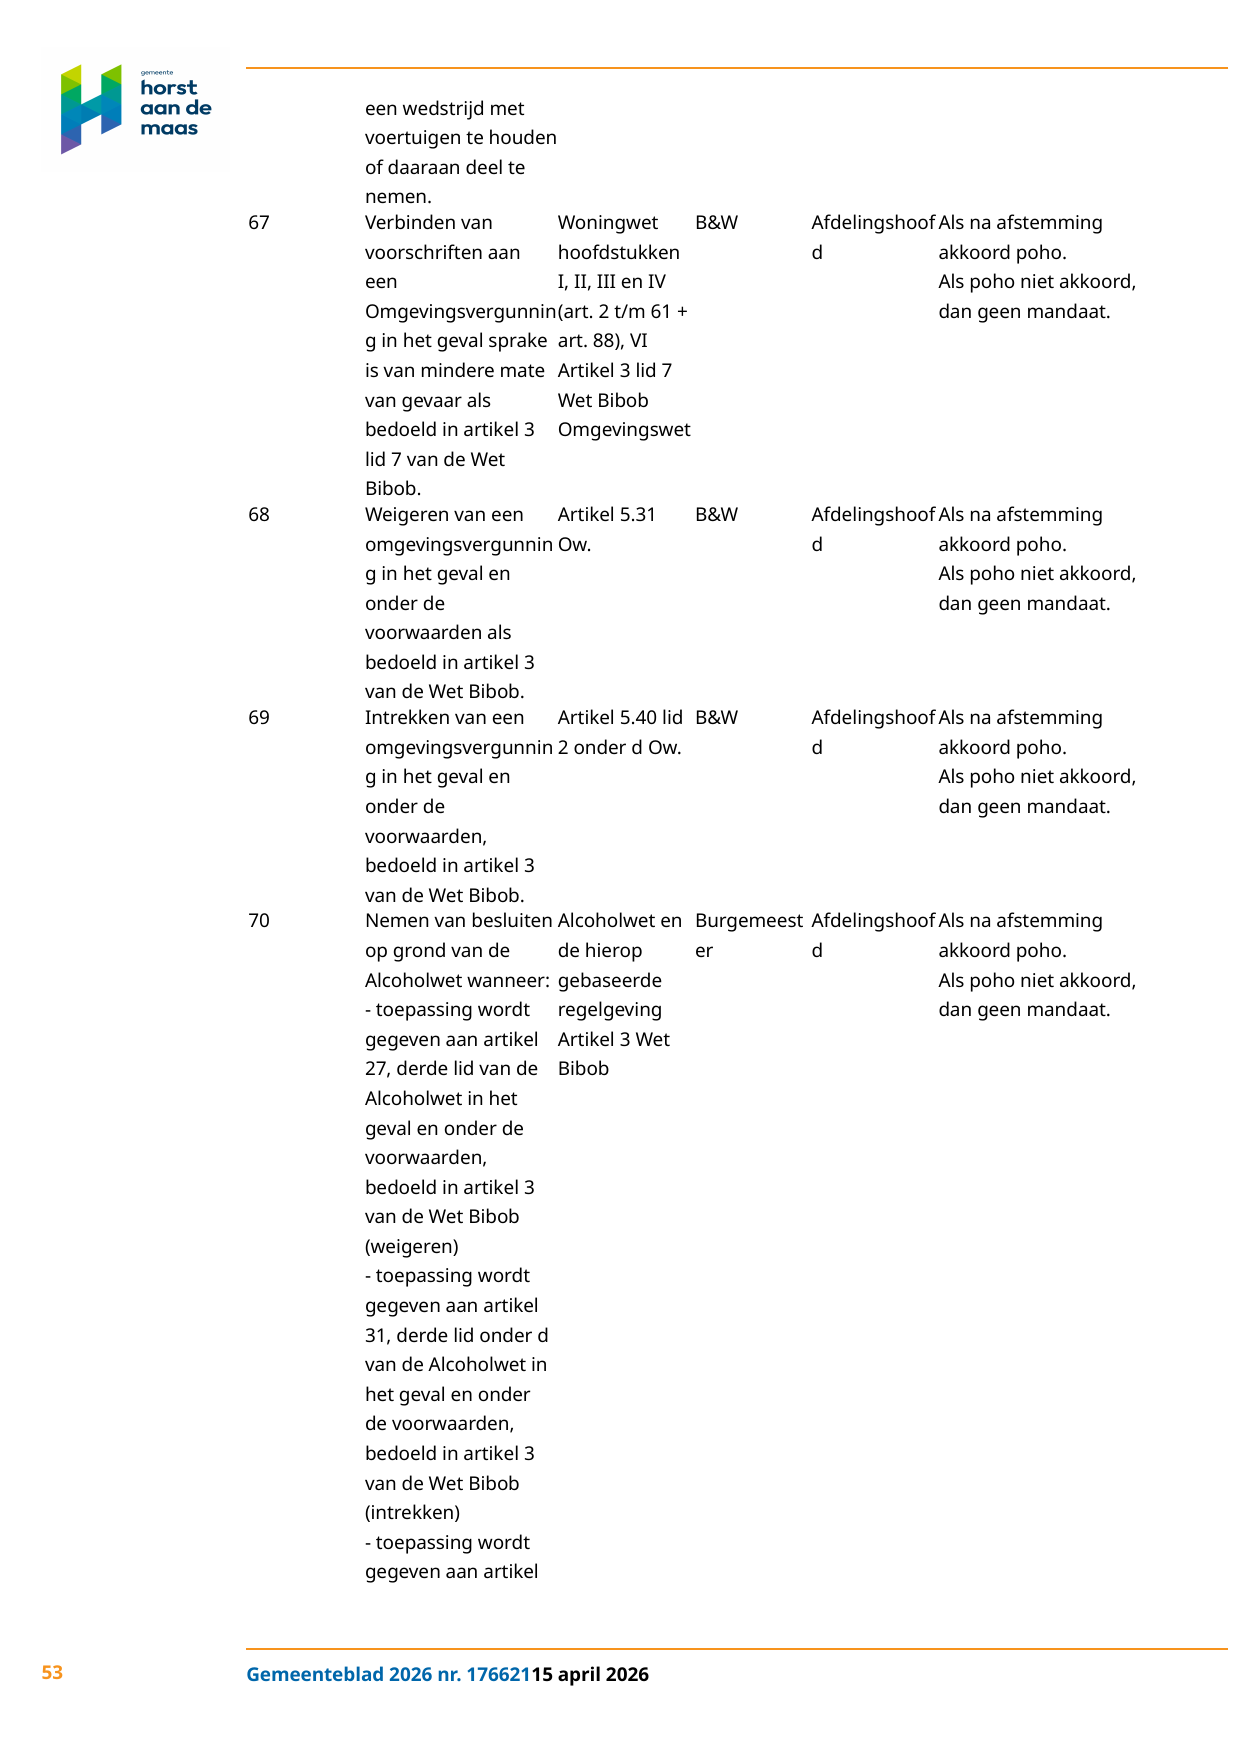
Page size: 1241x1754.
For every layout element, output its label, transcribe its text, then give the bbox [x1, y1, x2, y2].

table_cell [558, 95, 695, 209]
table_cell Afdelingshoofd [811, 501, 938, 704]
table_cell Alcoholwet en de hierop gebaseerde regelgeving Artikel 3 Wet Bibob [558, 908, 695, 1584]
table_cell Nemen van besluiten op grond van de Alcoholwet wanneer: - toepassing wordt gegeven aan artikel 27, derde lid van de Alcoholwet in het geval en onder de voorwaarden, bedoeld in artikel 3 van de Wet Bibob (weigeren) - toepassing wordt gegeven aan artikel 31, derde lid onder d van de Alcoholwet in het geval en onder de voorwaarden, bedoeld in artikel 3 van de Wet Bibob (intrekken) - toepassing wordt gegeven aan artikel [365, 908, 558, 1584]
table_cell [248, 95, 365, 209]
table_cell 69 [248, 705, 365, 908]
table_cell 70 [248, 908, 365, 1584]
table_cell Als na afstemming akkoord poho. Als poho niet akkoord, dan geen mandaat. [938, 501, 1152, 704]
table_cell B&W [695, 209, 811, 501]
table_cell Afdelingshoofd [811, 209, 938, 501]
table_cell [811, 95, 938, 209]
table_cell Burgemeester [695, 908, 811, 1584]
table_cell [695, 95, 811, 209]
table_cell een wedstrijd met voertuigen te houden of daaraan deel te nemen. [365, 95, 558, 209]
table_cell B&W [695, 501, 811, 704]
table_cell B&W [695, 705, 811, 908]
table_cell Afdelingshoofd [811, 705, 938, 908]
table_cell Woningwet hoofdstukken I, II, III en IV (art. 2 t/m 61 + art. 88), VI Artikel 3 lid 7 Wet Bibob Omgevingswet [558, 209, 695, 501]
table_cell Als na afstemming akkoord poho. Als poho niet akkoord, dan geen mandaat. [938, 705, 1152, 908]
table_cell Als na afstemming akkoord poho. Als poho niet akkoord, dan geen mandaat. [938, 209, 1152, 501]
table_cell [938, 95, 1152, 209]
table_cell Artikel 5.40 lid 2 onder d Ow. [558, 705, 695, 908]
picture [41, 47, 231, 172]
table_cell 67 [248, 209, 365, 501]
table_cell Intrekken van een omgevingsvergunning in het geval en onder de voorwaarden, bedoeld in artikel 3 van de Wet Bibob. [365, 705, 558, 908]
table_cell 68 [248, 501, 365, 704]
table_cell Afdelingshoofd [811, 908, 938, 1584]
table_cell Weigeren van een omgevingsvergunning in het geval en onder de voorwaarden als bedoeld in artikel 3 van de Wet Bibob. [365, 501, 558, 704]
table_cell Verbinden van voorschriften aan een Omgevingsvergunning in het geval sprake is van mindere mate van gevaar als bedoeld in artikel 3 lid 7 van de Wet Bibob. [365, 209, 558, 501]
table_cell Als na afstemming akkoord poho. Als poho niet akkoord, dan geen mandaat. [938, 908, 1152, 1584]
table_cell Artikel 5.31 Ow. [558, 501, 695, 704]
